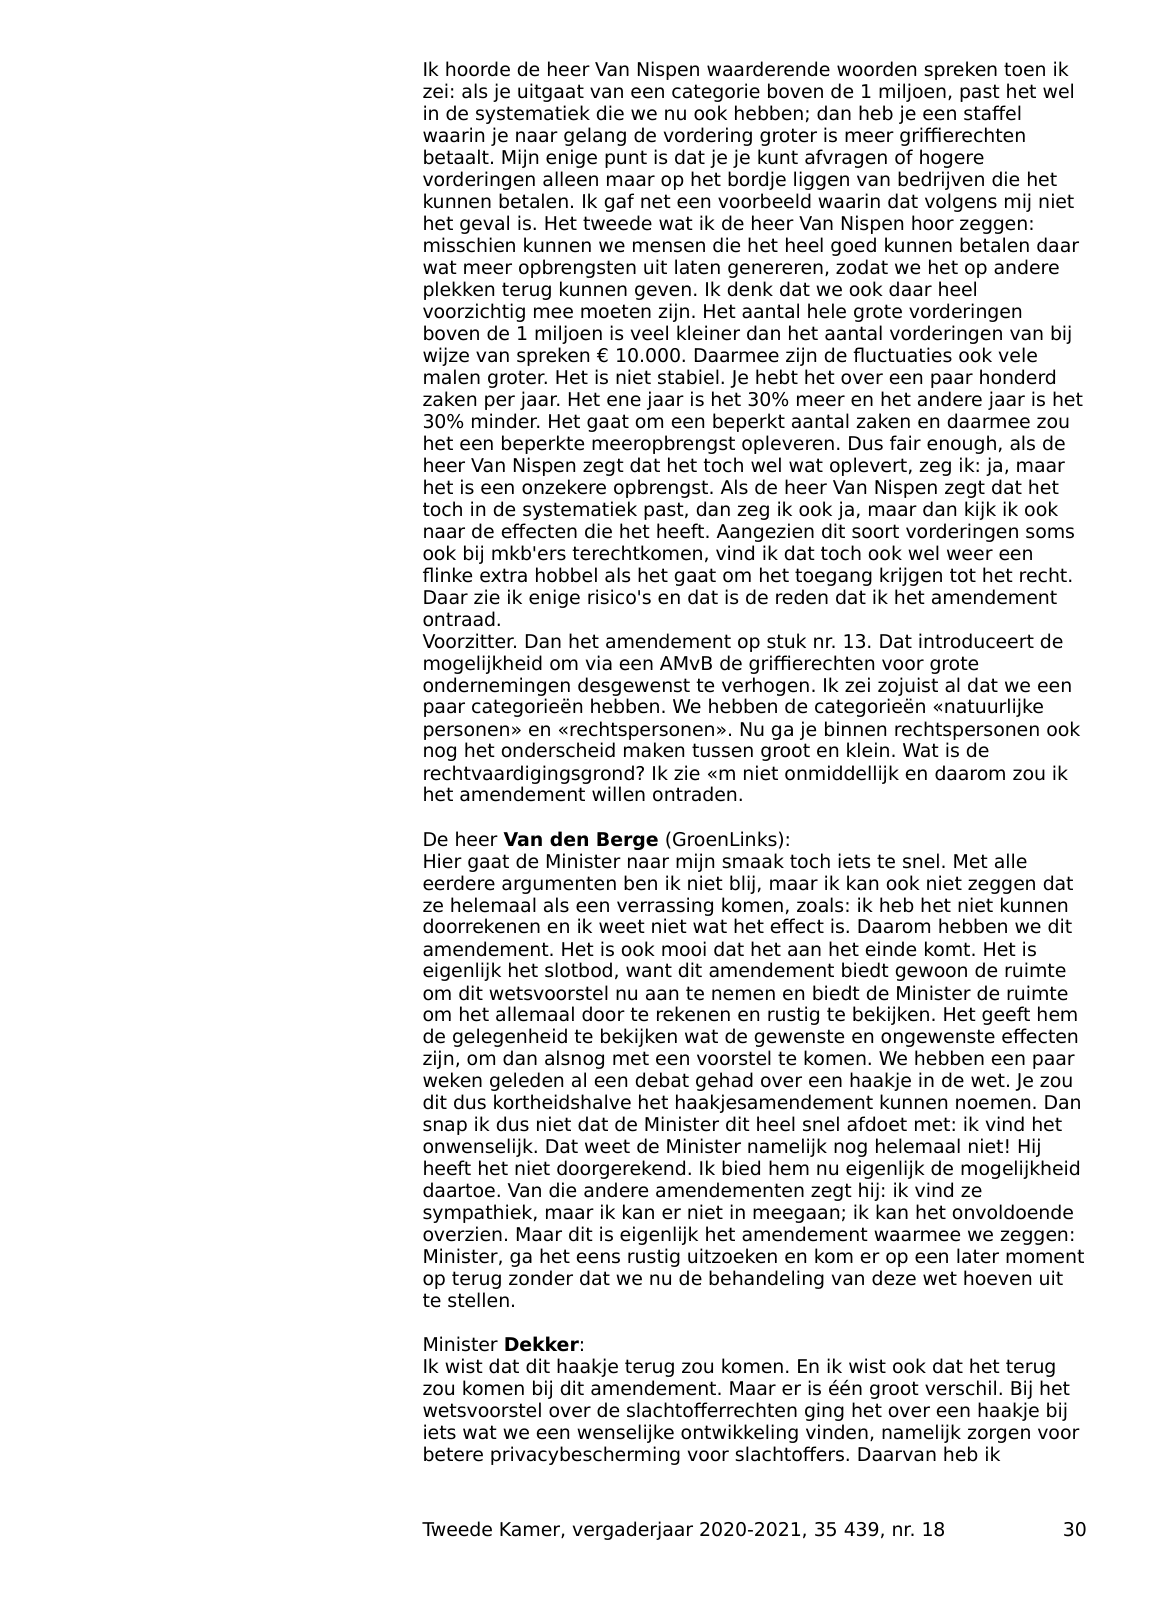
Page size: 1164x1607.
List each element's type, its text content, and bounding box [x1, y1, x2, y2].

text De heer Van den Berge (GroenLinks): [422, 828, 1087, 851]
text Hier gaat de Minister naar mijn smaak toch iets te snel. Met alle eerdere argumenten ben ik niet blij, maar ik kan ook niet zeggen dat ze helemaal als een verrassing komen, zoals: ik heb het niet kunnen doorrekenen en ik weet niet wat het effect is. Daarom hebben we dit amendement. Het is ook mooi dat het aan het einde komt. Het is eigenlijk het slotbod, want dit amendement biedt gewoon de ruimte om dit wetsvoorstel nu aan te nemen en biedt de Minister de ruimte om het allemaal door te rekenen en rustig te bekijken. Het geeft hem de gelegenheid te bekijken wat de gewenste en ongewenste effecten zijn, om dan alsnog met een voorstel te komen. We hebben een paar weken geleden al een debat gehad over een haakje in de wet. Je zou dit dus kortheidshalve het haakjesamendement kunnen noemen. Dan snap ik dus niet dat de Minister dit heel snel afdoet met: ik vind het onwenselijk. Dat weet de Minister namelijk nog helemaal niet! Hij heeft het niet doorgerekend. Ik bied hem nu eigenlijk de mogelijkheid daartoe. Van die andere amendementen zegt hij: ik vind ze sympathiek, maar ik kan er niet in meegaan; ik kan het onvoldoende overzien. Maar dit is eigenlijk het amendement waarmee we zeggen: Minister, ga het eens rustig uitzoeken en kom er op een later moment op terug zonder dat we nu de behandeling van deze wet hoeven uit te stellen. [422, 851, 1087, 1312]
text Ik hoorde de heer Van Nispen waarderende woorden spreken toen ik zei: als je uitgaat van een categorie boven de 1 miljoen, past het wel in de systematiek die we nu ook hebben; dan heb je een staffel waarin je naar gelang de vordering groter is meer griffierechten betaalt. Mijn enige punt is dat je je kunt afvragen of hogere vorderingen alleen maar op het bordje liggen van bedrijven die het kunnen betalen. Ik gaf net een voorbeeld waarin dat volgens mij niet het geval is. Het tweede wat ik de heer Van Nispen hoor zeggen: misschien kunnen we mensen die het heel goed kunnen betalen daar wat meer opbrengsten uit laten genereren, zodat we het op andere plekken terug kunnen geven. Ik denk dat we ook daar heel voorzichtig mee moeten zijn. Het aantal hele grote vorderingen boven de 1 miljoen is veel kleiner dan het aantal vorderingen van bij wijze van spreken € 10.000. Daarmee zijn de fluctuaties ook vele malen groter. Het is niet stabiel. Je hebt het over een paar honderd zaken per jaar. Het ene jaar is het 30% meer en het andere jaar is het 30% minder. Het gaat om een beperkt aantal zaken en daarmee zou het een beperkte meeropbrengst opleveren. Dus fair enough, als de heer Van Nispen zegt dat het toch wel wat oplevert, zeg ik: ja, maar het is een onzekere opbrengst. Als de heer Van Nispen zegt dat het toch in de systematiek past, dan zeg ik ook ja, maar dan kijk ik ook naar de effecten die het heeft. Aangezien dit soort vorderingen soms ook bij mkb'ers terechtkomen, vind ik dat toch ook wel weer een flinke extra hobbel als het gaat om het toegang krijgen tot het recht. Daar zie ik enige risico's en dat is de reden dat ik het amendement ontraad. [422, 59, 1087, 631]
text Ik wist dat dit haakje terug zou komen. En ik wist ook dat het terug zou komen bij dit amendement. Maar er is één groot verschil. Bij het wetsvoorstel over de slachtofferrechten ging het over een haakje bij iets wat we een wenselijke ontwikkeling vinden, namelijk zorgen voor betere privacybescherming voor slachtoffers. Daarvan heb ik [422, 1356, 1087, 1466]
text Voorzitter. Dan het amendement op stuk nr. 13. Dat introduceert de mogelijkheid om via een AMvB de griffierechten voor grote ondernemingen desgewenst te verhogen. Ik zei zojuist al dat we een paar categorieën hebben. We hebben de categorieën «natuurlijke personen» en «rechtspersonen». Nu ga je binnen rechtspersonen ook nog het onderscheid maken tussen groot en klein. Wat is de rechtvaardigingsgrond? Ik zie «m niet onmiddellijk en daarom zou ik het amendement willen ontraden. [422, 631, 1087, 806]
text Minister Dekker: [422, 1334, 1087, 1356]
